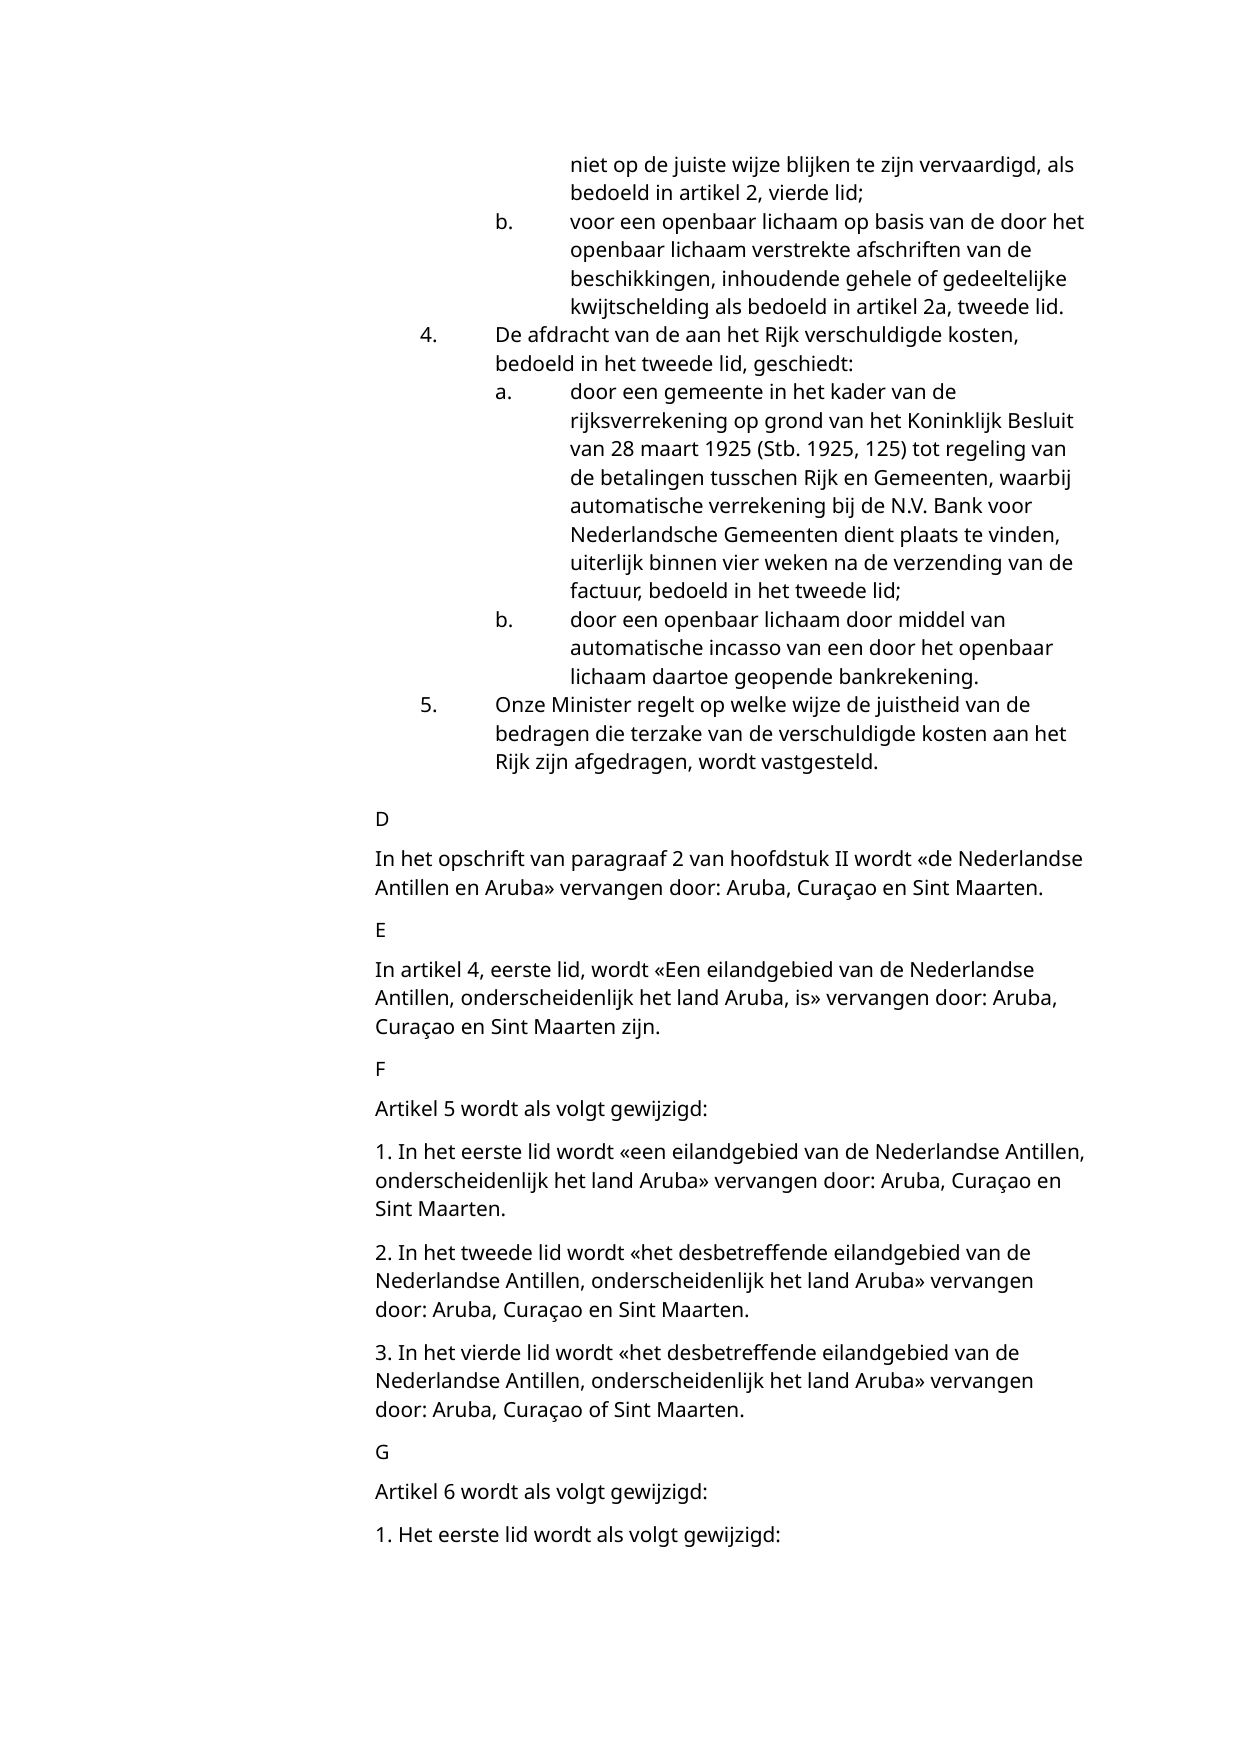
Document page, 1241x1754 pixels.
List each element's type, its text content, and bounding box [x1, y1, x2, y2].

text In het opschrift van paragraaf 2 van hoofdstuk II wordt «de Nederlandse Antillen en Aruba» vervangen door: Aruba, Curaçao en Sint Maarten. [375, 844, 1090, 901]
text E [375, 916, 1090, 943]
text In artikel 4, eerste lid, wordt «Een eilandgebied van de Nederlandse Antillen, onderscheidenlijk het land Aruba, is» vervangen door: Aruba, Curaçao en Sint Maarten zijn. [375, 955, 1090, 1040]
text 1. Het eerste lid wordt als volgt gewijzigd: [375, 1521, 1090, 1549]
text D [375, 806, 1090, 833]
list door een gemeente in het kader van de rijksverrekening op grond van het Koninklijk Besluit van 28 maart 1925 (Stb. 1925, 125) tot regeling van de betalingen tusschen Rijk en Gemeenten, waarbij automatische verrekening bij de N.V. Bank voor Nederlandsche Gemeenten dient plaats te vinden, uiterlijk binnen vier weken na de verzending van de factuur, bedoeld in het tweede lid; [495, 377, 1090, 605]
list De afdracht van de aan het Rijk verschuldigde kosten, bedoeld in het tweede lid, geschiedt: [420, 321, 1090, 377]
list niet op de juiste wijze blijken te zijn vervaardigd, als bedoeld in artikel 2, vierde lid; [495, 150, 1090, 207]
text F [375, 1055, 1090, 1082]
text 2. In het tweede lid wordt «het desbetreffende eilandgebied van de Nederlandse Antillen, onderscheidenlijk het land Aruba» vervangen door: Aruba, Curaçao en Sint Maarten. [375, 1238, 1090, 1323]
text 1. In het eerste lid wordt «een eilandgebied van de Nederlandse Antillen, onderscheidenlijk het land Aruba» vervangen door: Aruba, Curaçao en Sint Maarten. [375, 1137, 1090, 1223]
text Artikel 5 wordt als volgt gewijzigd: [375, 1094, 1090, 1122]
list Onze Minister regelt op welke wijze de juistheid van de bedragen die terzake van de verschuldigde kosten aan het Rijk zijn afgedragen, wordt vastgesteld. [420, 690, 1090, 776]
list door een openbaar lichaam door middel van automatische incasso van een door het openbaar lichaam daartoe geopende bankrekening. [495, 605, 1090, 690]
list voor een openbaar lichaam op basis van de door het openbaar lichaam verstrekte afschriften van de beschikkingen, inhoudende gehele of gedeeltelijke kwijtschelding als bedoeld in artikel 2a, tweede lid. [495, 207, 1090, 321]
text 3. In het vierde lid wordt «het desbetreffende eilandgebied van de Nederlandse Antillen, onderscheidenlijk het land Aruba» vervangen door: Aruba, Curaçao of Sint Maarten. [375, 1338, 1090, 1423]
text G [375, 1438, 1090, 1465]
text Artikel 6 wordt als volgt gewijzigd: [375, 1477, 1090, 1506]
